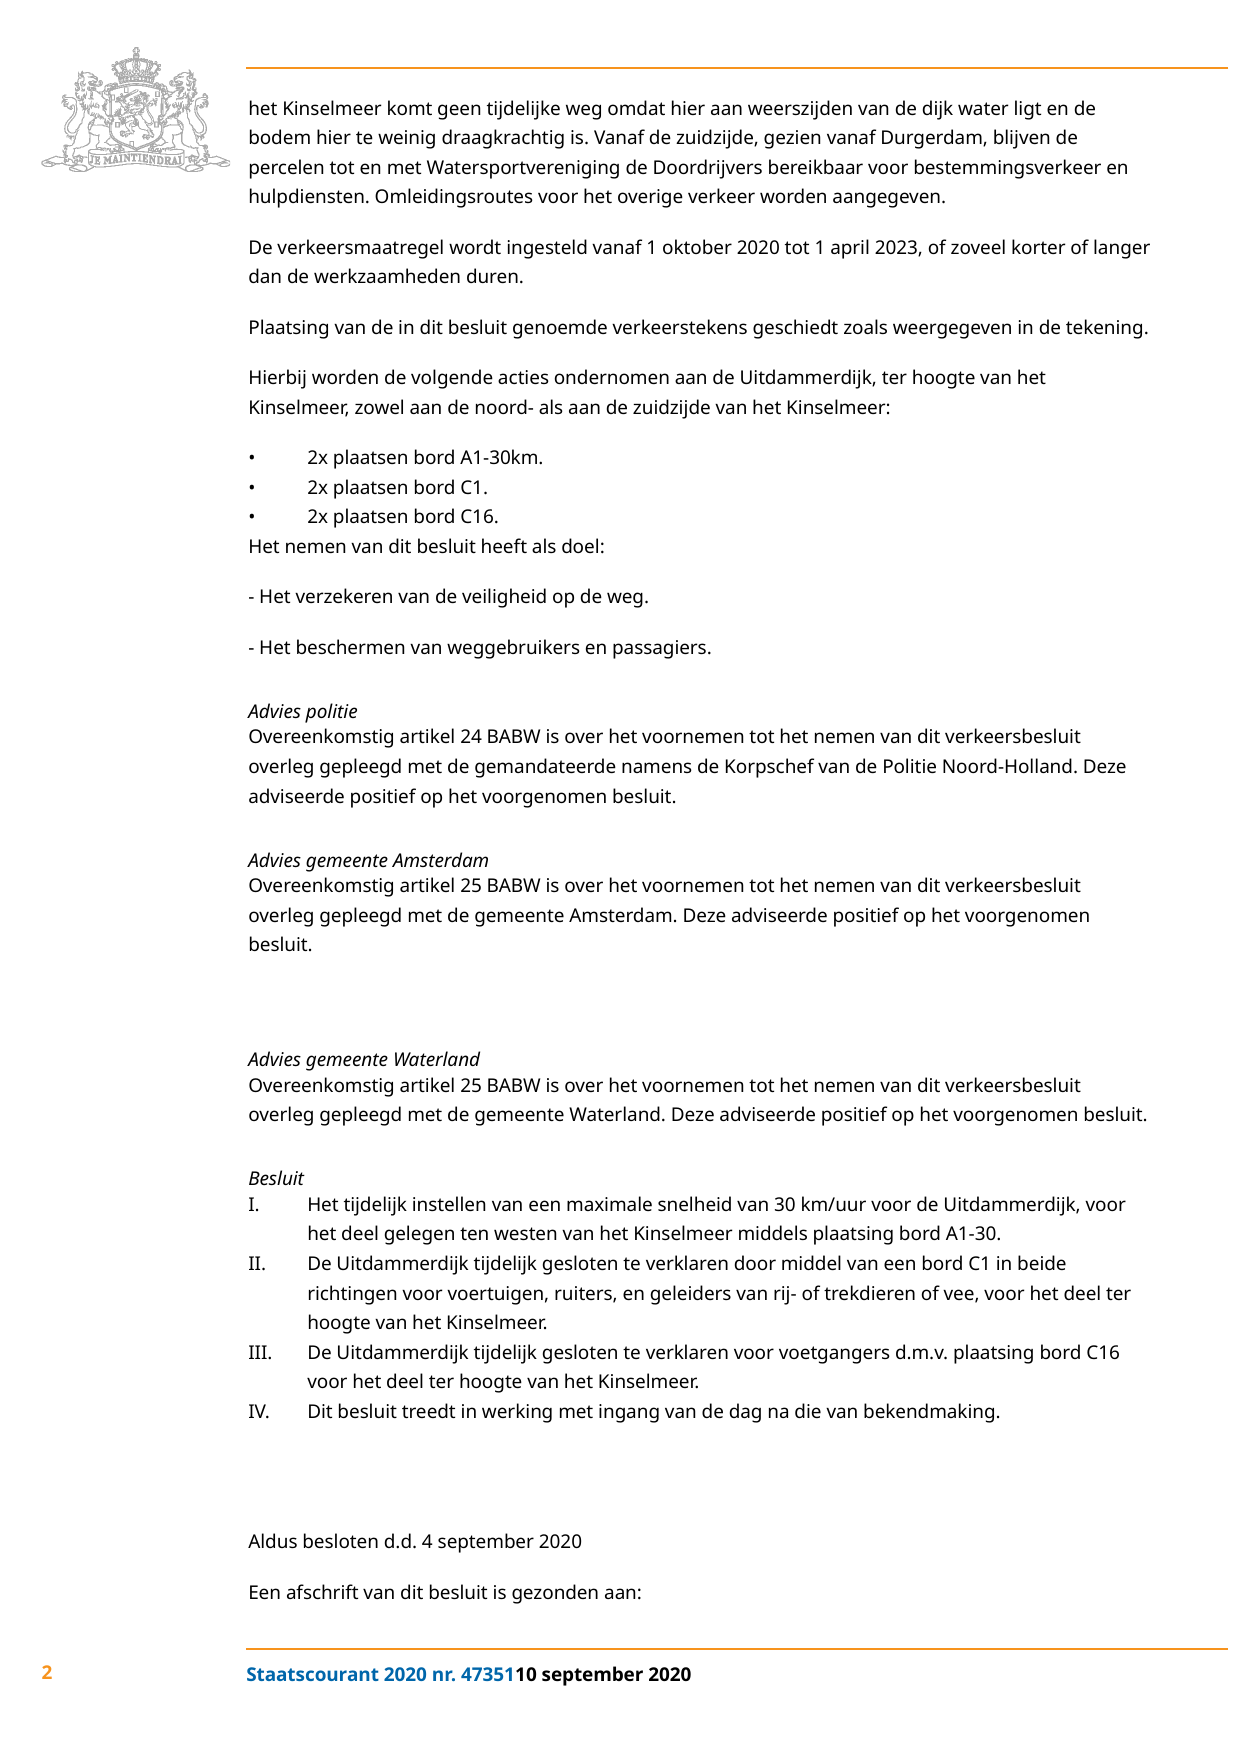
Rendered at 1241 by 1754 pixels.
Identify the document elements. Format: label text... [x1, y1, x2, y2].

text Plaatsing van de in dit besluit genoemde verkeerstekens geschiedt zoals weergegeven in de tekening. [248, 314, 1152, 340]
list 2x plaatsen bord C1. [248, 474, 1152, 500]
list Het tijdelijk instellen van een maximale snelheid van 30 km/uur voor de Uitdammerdijk, voor het deel gelegen ten westen van het Kinselmeer middels plaatsing bord A1-30. [248, 1191, 1152, 1246]
list Dit besluit treedt in werking met ingang van de dag na die van bekendmaking. [248, 1398, 1152, 1424]
picture [41, 47, 231, 172]
text - Het beschermen van weggebruikers en passagiers. [248, 634, 1152, 660]
list De Uitdammerdijk tijdelijk gesloten te verklaren voor voetgangers d.m.v. plaatsing bord C16 voor het deel ter hoogte van het Kinselmeer. [248, 1339, 1152, 1394]
text Advies gemeente Amsterdam [248, 847, 1152, 872]
list De Uitdammerdijk tijdelijk gesloten te verklaren door middel van een bord C1 in beide richtingen voor voertuigen, ruiters, en geleiders van rij- of trekdieren of vee, voor het deel ter hoogte van het Kinselmeer. [248, 1250, 1152, 1335]
text het Kinselmeer komt geen tijdelijke weg omdat hier aan weerszijden van de dijk water ligt en de bodem hier te weinig draagkrachtig is. Vanaf de zuidzijde, gezien vanaf Durgerdam, blijven de percelen tot en met Watersportvereniging de Doordrijvers bereikbaar voor bestemmingsverkeer en hulpdiensten. Omleidingsroutes voor het overige verkeer worden aangegeven. [248, 95, 1152, 209]
text Het nemen van dit besluit heeft als doel: [248, 533, 1152, 559]
text Advies politie [248, 698, 1152, 724]
text - Het verzekeren van de veiligheid op de weg. [248, 583, 1152, 609]
text Overeenkomstig artikel 25 BABW is over het voornemen tot het nemen van dit verkeersbesluit overleg gepleegd met de gemeente Waterland. Deze adviseerde positief op het voorgenomen besluit. [248, 1072, 1152, 1127]
list 2x plaatsen bord A1-30km. [248, 444, 1152, 470]
list 2x plaatsen bord C16. [248, 503, 1152, 529]
text Besluit [248, 1165, 1152, 1191]
text De verkeersmaatregel wordt ingesteld vanaf 1 oktober 2020 tot 1 april 2023, of zoveel korter of langer dan de werkzaamheden duren. [248, 234, 1152, 289]
text Hierbij worden de volgende acties ondernomen aan de Uitdammerdijk, ter hoogte van het Kinselmeer, zowel aan de noord- als aan de zuidzijde van het Kinselmeer: [248, 364, 1152, 420]
text Een afschrift van dit besluit is gezonden aan: [248, 1579, 1152, 1605]
text Overeenkomstig artikel 24 BABW is over het voornemen tot het nemen van dit verkeersbesluit overleg gepleegd met de gemandateerde namens de Korpschef van de Politie Noord-Holland. Deze adviseerde positief op het voorgenomen besluit. [248, 724, 1152, 808]
text Aldus besloten d.d. 4 september 2020 [248, 1528, 1152, 1554]
text Advies gemeente Waterland [248, 1046, 1152, 1072]
text Overeenkomstig artikel 25 BABW is over het voornemen tot het nemen van dit verkeersbesluit overleg gepleegd met de gemeente Amsterdam. Deze adviseerde positief op het voorgenomen besluit. [248, 872, 1152, 957]
